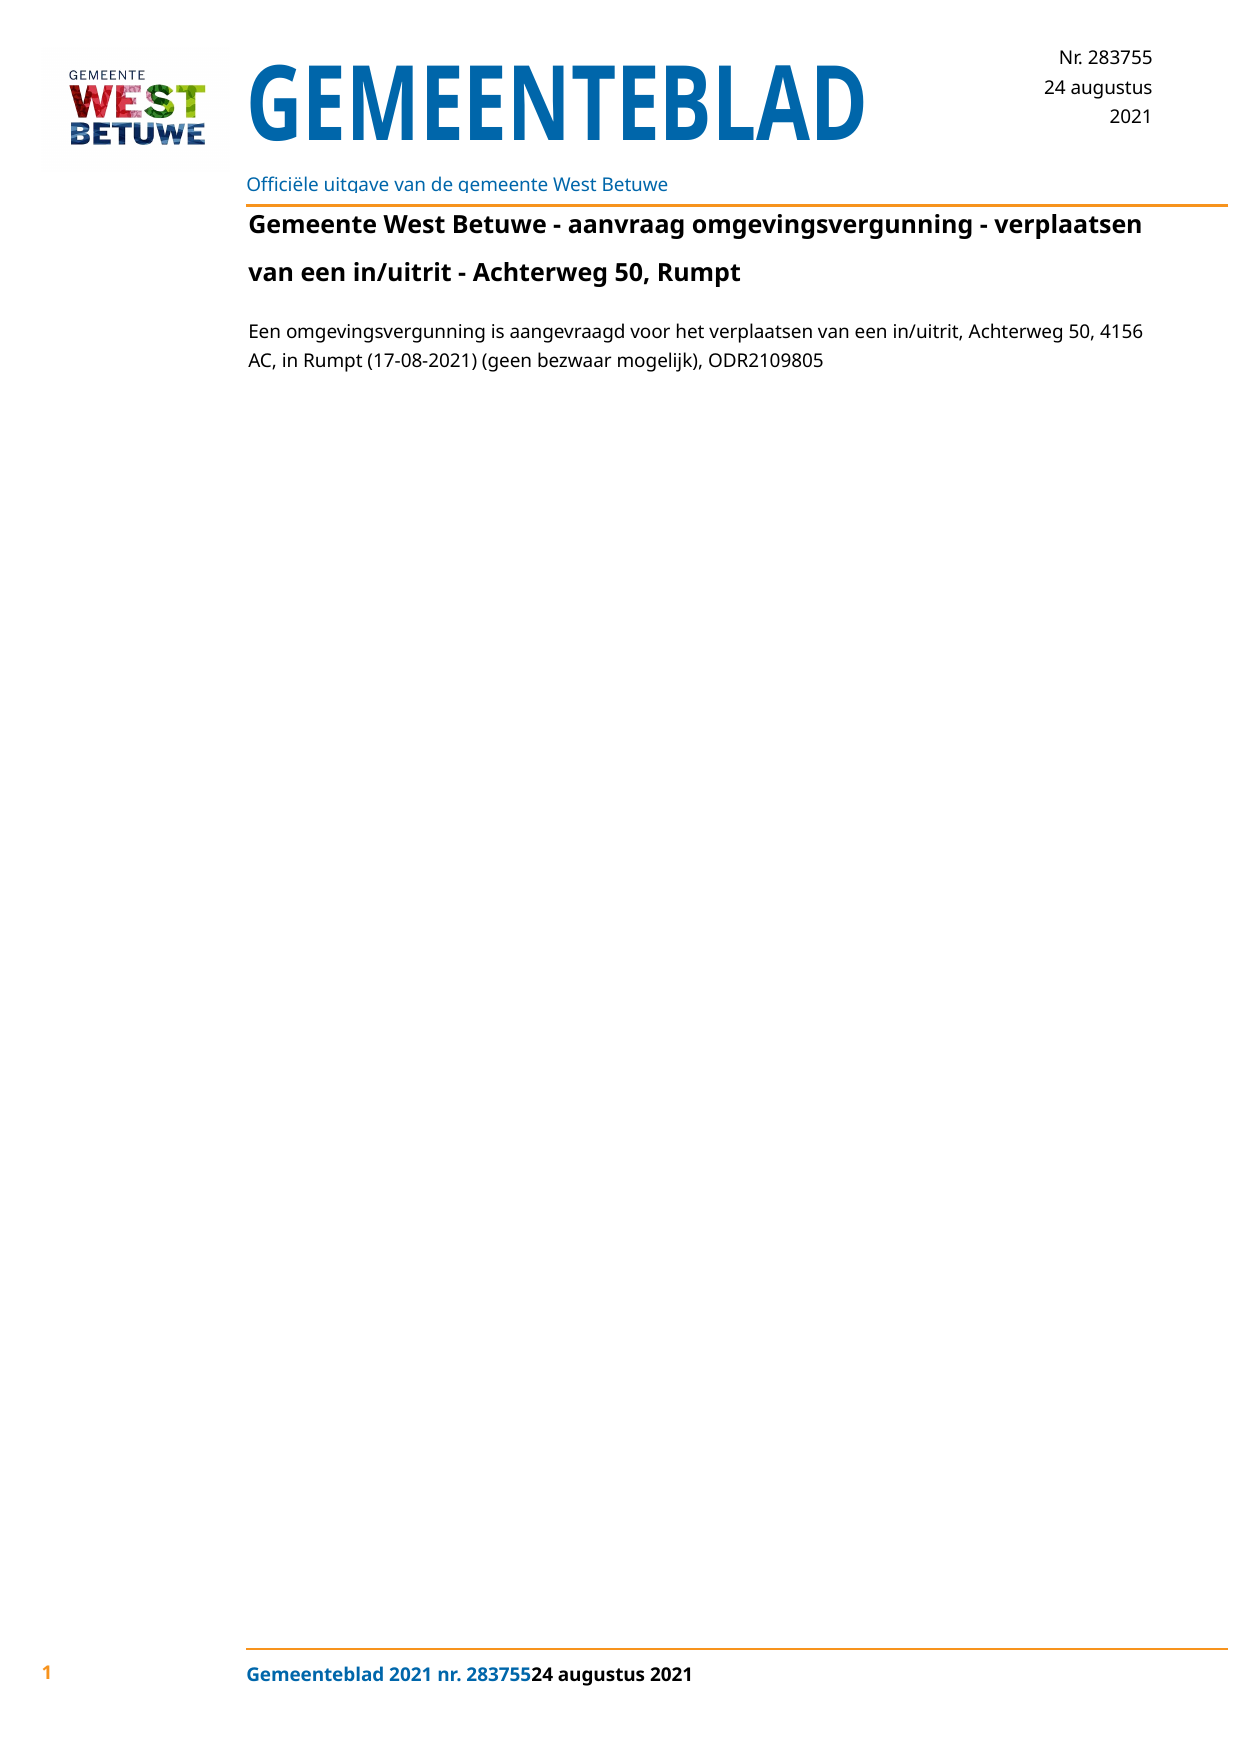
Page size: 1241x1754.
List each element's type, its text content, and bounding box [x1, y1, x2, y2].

picture [41, 47, 231, 172]
text Gemeente West Betuwe - aanvraag omgevingsvergunning - verplaatsen van een in/uitrit - Achterweg 50, Rumpt [248, 207, 1152, 288]
text Een omgevingsvergunning is aangevraagd voor het verplaatsen van een in/uitrit, Achterweg 50, 4156 AC, in Rumpt (17-08-2021) (geen bezwaar mogelijk), ODR2109805 [248, 318, 1152, 373]
